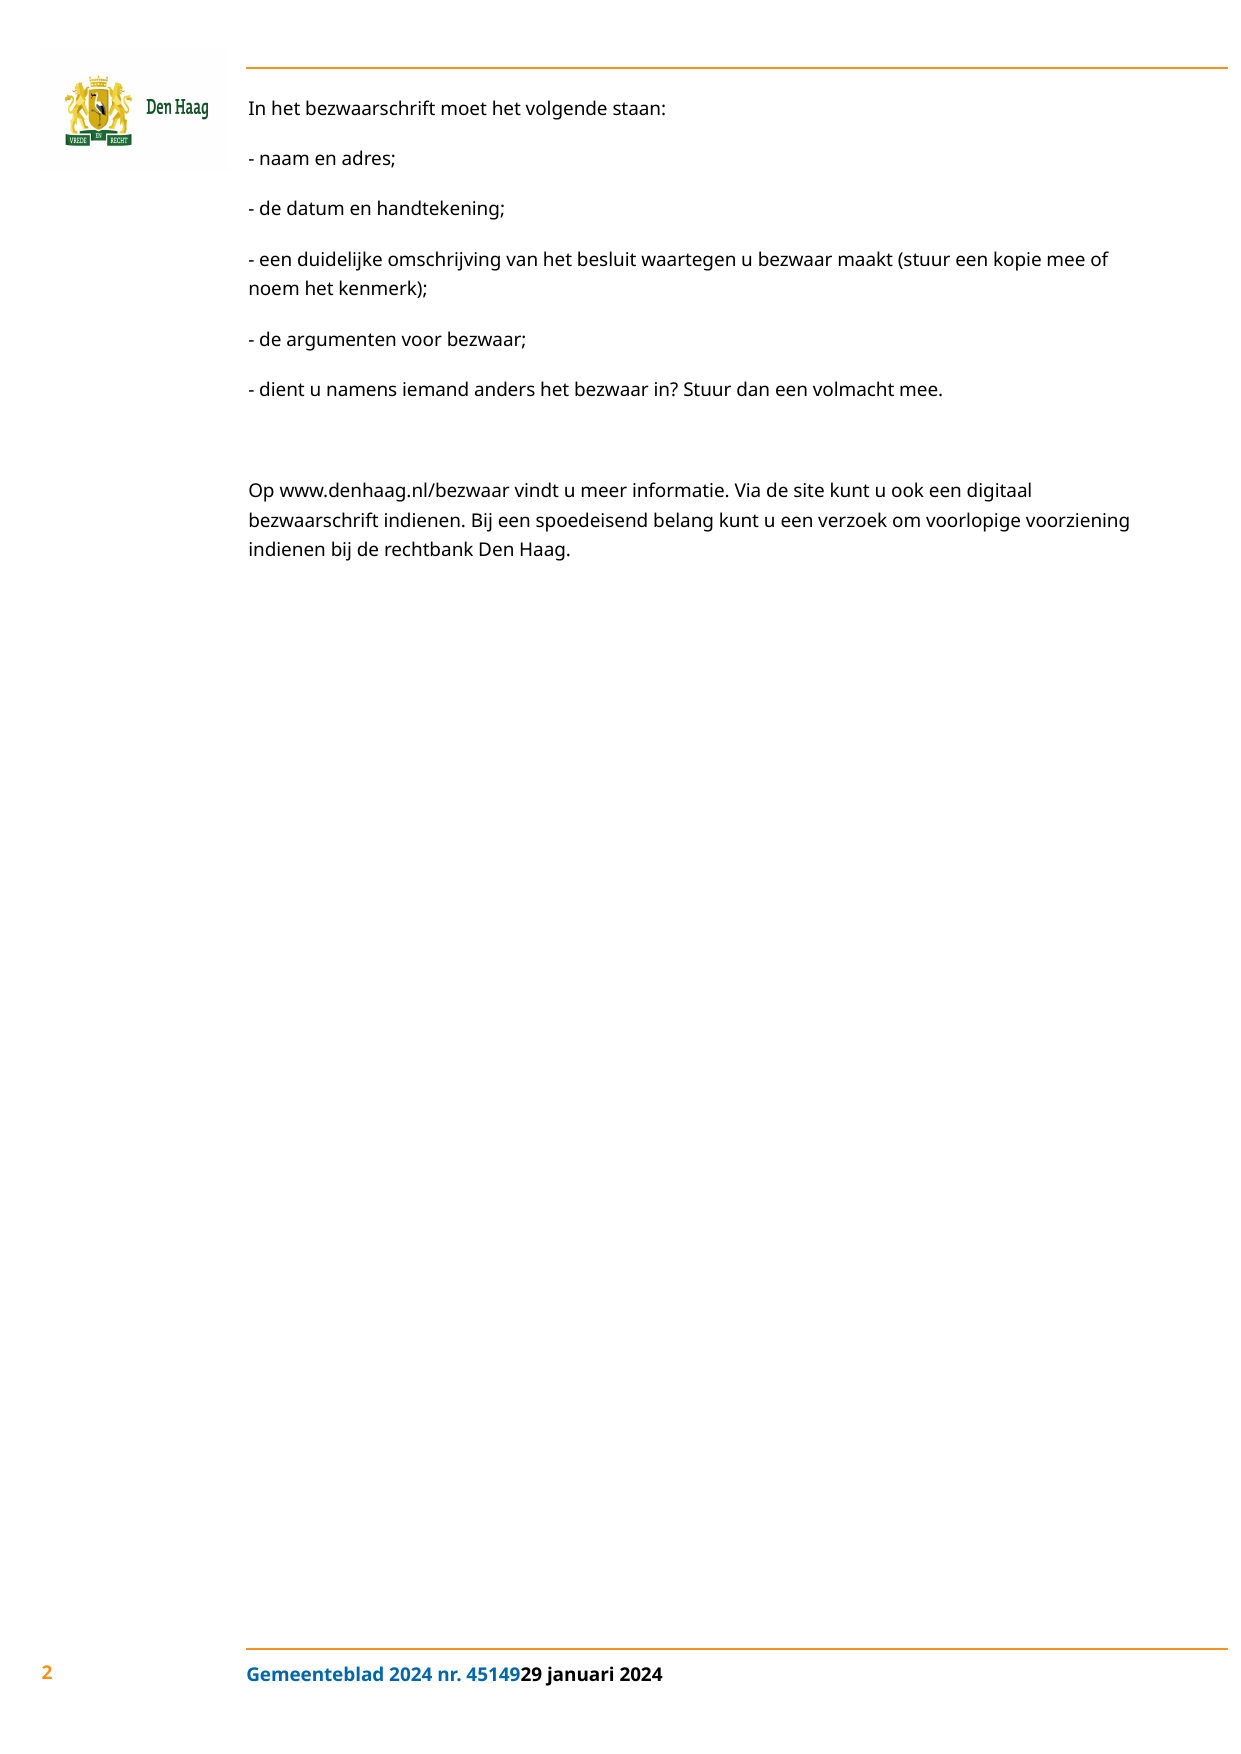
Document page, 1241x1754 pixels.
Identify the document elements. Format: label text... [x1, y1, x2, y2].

text - dient u namens iemand anders het bezwaar in? Stuur dan een volmacht mee. [248, 376, 1152, 402]
text In het bezwaarschrift moet het volgende staan: [248, 95, 1152, 121]
text Op www.denhaag.nl/bezwaar vindt u meer informatie. Via de site kunt u ook een digitaal bezwaarschrift indienen. Bij een spoedeisend belang kunt u een verzoek om voorlopige voorziening indienen bij de rechtbank Den Haag. [248, 477, 1152, 562]
text - de datum en handtekening; [248, 196, 1152, 221]
text - de argumenten voor bezwaar; [248, 326, 1152, 352]
text - een duidelijke omschrijving van het besluit waartegen u bezwaar maakt (stuur een kopie mee of noem het kenmerk); [248, 246, 1152, 301]
text - naam en adres; [248, 145, 1152, 171]
picture [41, 47, 231, 172]
